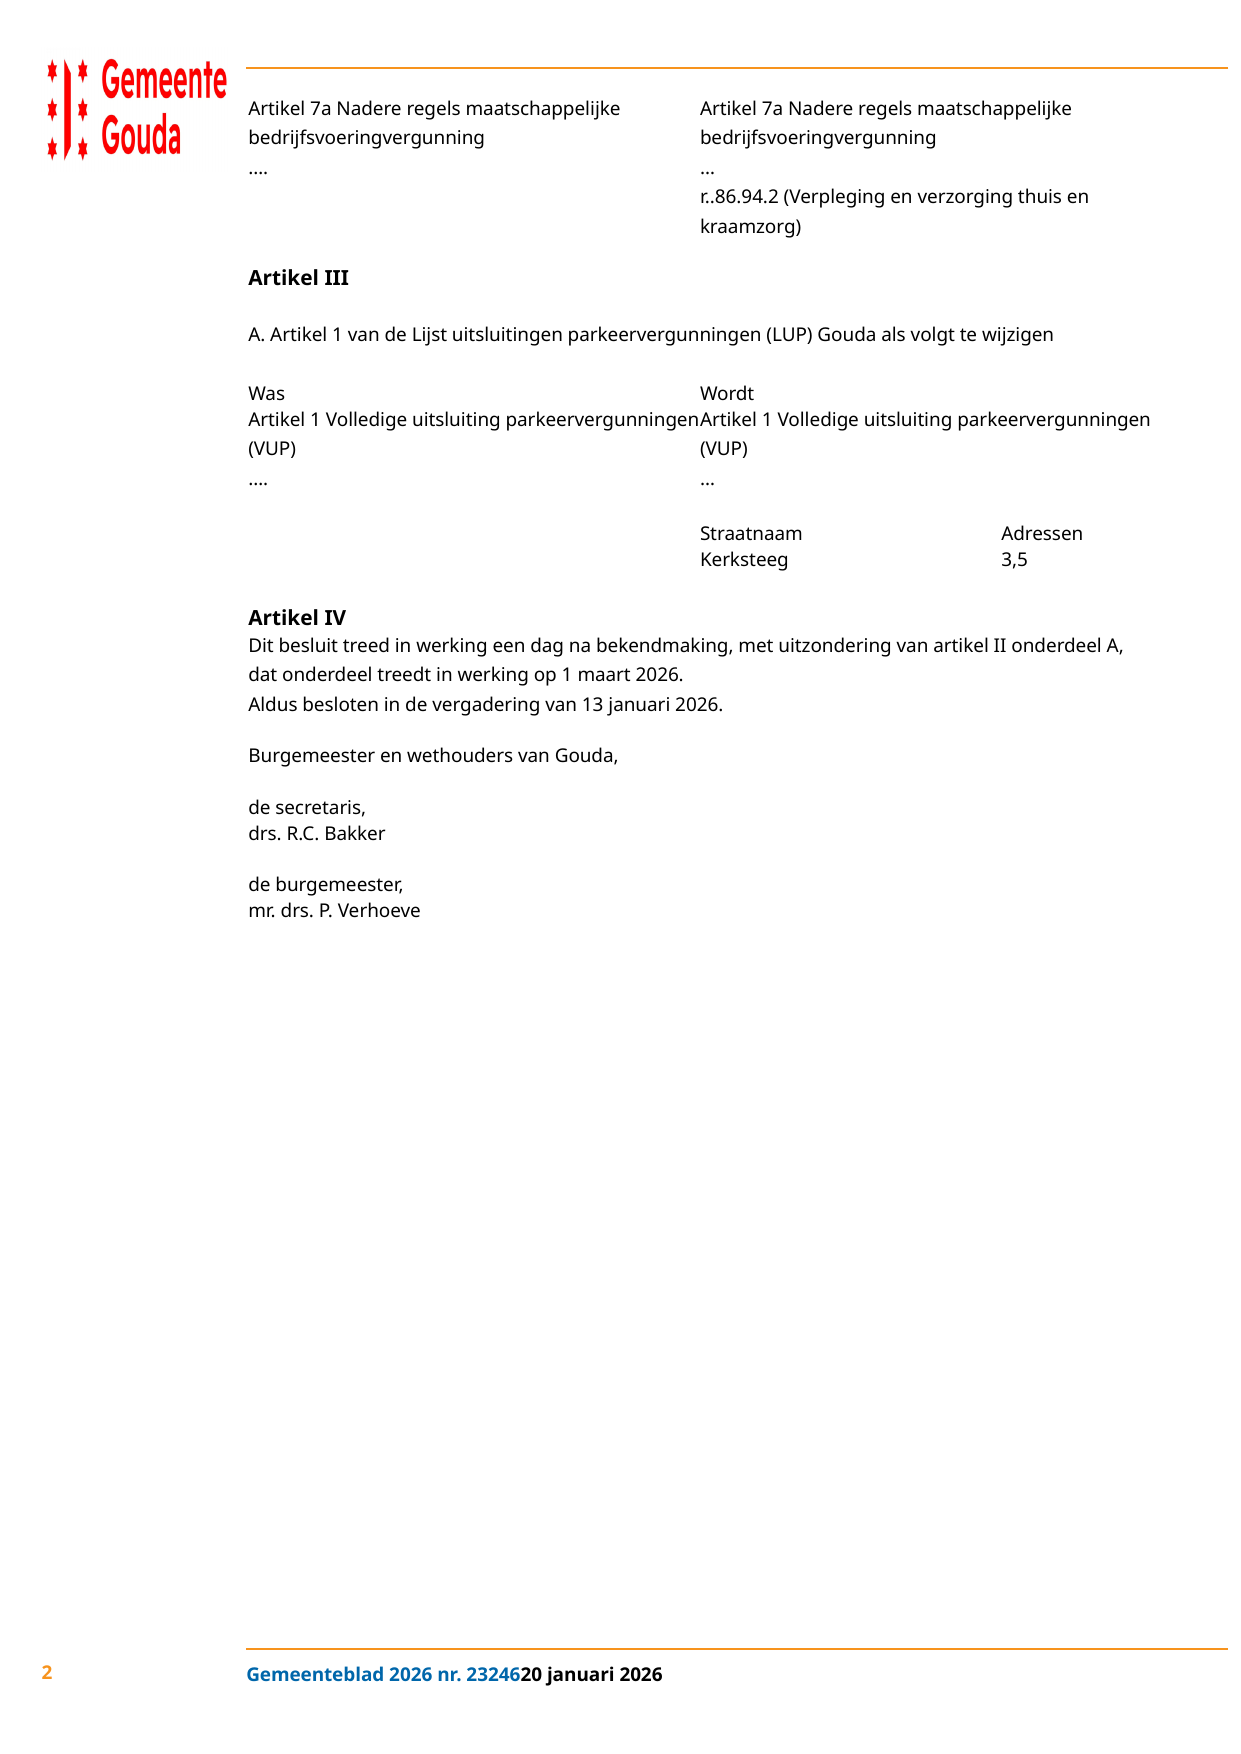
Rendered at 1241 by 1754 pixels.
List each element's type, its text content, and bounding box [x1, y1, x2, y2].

text Dit besluit treed in werking een dag na bekendmaking, met uitzondering van artikel II onderdeel A, dat onderdeel treedt in werking op 1 maart 2026. [248, 632, 1152, 687]
text Artikel IV [248, 603, 1152, 632]
table_header Straatnaam [700, 521, 1001, 546]
table_cell Artikel 7a Nadere regels maatschappelijke bedrijfsvoeringvergunning … r..86.94.2 (Verpleging en verzorging thuis en kraamzorg) [700, 95, 1152, 239]
table_cell Artikel 1 Volledige uitsluiting parkeervergunningen (VUP) … [700, 406, 1152, 521]
text A. Artikel 1 van de Lijst uitsluitingen parkeervergunningen (LUP) Gouda als volgt te wijzigen [248, 321, 1152, 347]
table_cell [700, 572, 1152, 579]
text Burgemeester en wethouders van Gouda, [248, 743, 1152, 768]
table_cell Kerksteeg [700, 546, 1001, 572]
table_cell 3,5 [1001, 546, 1152, 572]
table_header Adressen [1001, 521, 1152, 546]
table_header Was [248, 380, 700, 406]
picture [41, 47, 231, 172]
text de secretaris, [248, 794, 1152, 820]
text Artikel III [248, 263, 1152, 291]
text drs. R.C. Bakker [248, 820, 1152, 846]
text mr. drs. P. Verhoeve [248, 897, 1152, 923]
text Aldus besloten in de vergadering van 13 januari 2026. [248, 691, 1152, 717]
table_cell Artikel 1 Volledige uitsluiting parkeervergunningen (VUP) …. [248, 406, 700, 579]
table_cell Artikel 7a Nadere regels maatschappelijke bedrijfsvoeringvergunning …. [248, 95, 700, 239]
text de burgemeester, [248, 871, 1152, 897]
table_header Wordt [700, 380, 1152, 406]
